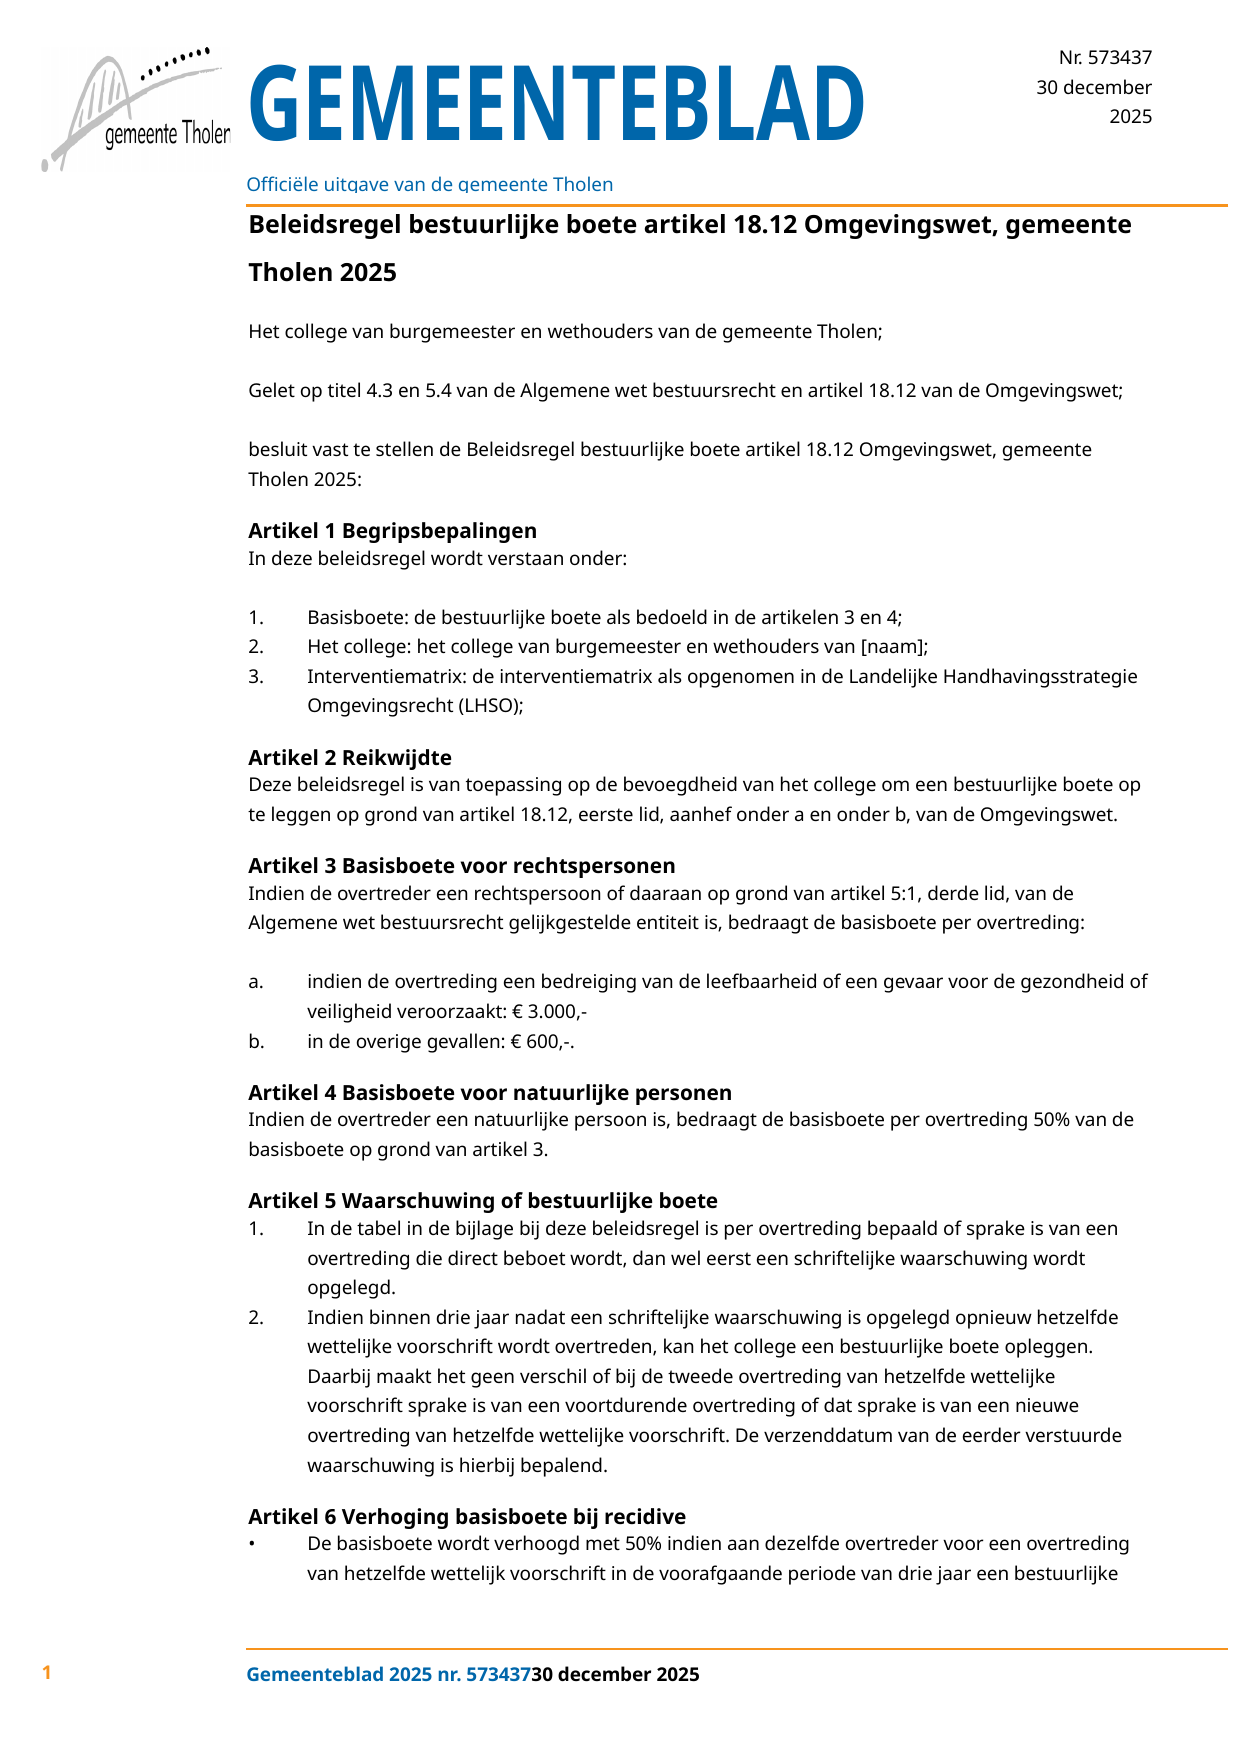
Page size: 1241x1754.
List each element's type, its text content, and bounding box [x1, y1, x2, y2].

text Indien de overtreder een rechtspersoon of daaraan op grond van artikel 5:1, derde lid, van de Algemene wet bestuursrecht gelijkgestelde entiteit is, bedraagt de basisboete per overtreding: [248, 880, 1152, 935]
list Indien binnen drie jaar nadat een schriftelijke waarschuwing is opgelegd opnieuw hetzelfde wettelijke voorschrift wordt overtreden, kan het college een bestuurlijke boete opleggen. Daarbij maakt het geen verschil of bij de tweede overtreding van hetzelfde wettelijke voorschrift sprake is van een voortdurende overtreding of dat sprake is van een nieuwe overtreding van hetzelfde wettelijke voorschrift. De verzenddatum van de eerder verstuurde waarschuwing is hierbij bepalend. [248, 1304, 1152, 1477]
text Artikel 4 Basisboete voor natuurlijke personen [248, 1078, 1152, 1107]
text Het college van burgemeester en wethouders van de gemeente Tholen; [248, 318, 1152, 344]
text Beleidsregel bestuurlijke boete artikel 18.12 Omgevingswet, gemeente Tholen 2025 [248, 207, 1152, 288]
text Artikel 5 Waarschuwing of bestuurlijke boete [248, 1187, 1152, 1215]
list in de overige gevallen: € 600,-. [248, 1028, 1152, 1053]
text Gelet op titel 4.3 en 5.4 van de Algemene wet bestuursrecht en artikel 18.12 van de Omgevingswet; [248, 377, 1152, 403]
text Artikel 2 Reikwijdte [248, 743, 1152, 771]
list Interventiematrix: de interventiematrix als opgenomen in de Landelijke Handhavingsstrategie Omgevingsrecht (LHSO); [248, 663, 1152, 718]
list Het college: het college van burgemeester en wethouders van [naam]; [248, 633, 1152, 659]
list De basisboete wordt verhoogd met 50% indien aan dezelfde overtreder voor een overtreding van hetzelfde wettelijk voorschrift in de voorafgaande periode van drie jaar een bestuurlijke [248, 1531, 1152, 1586]
text Deze beleidsregel is van toepassing op de bevoegdheid van het college om een bestuurlijke boete op te leggen op grond van artikel 18.12, eerste lid, aanhef onder a en onder b, van de Omgevingswet. [248, 771, 1152, 827]
list Basisboete: de bestuurlijke boete als bedoeld in de artikelen 3 en 4; [248, 604, 1152, 629]
text Artikel 6 Verhoging basisboete bij recidive [248, 1502, 1152, 1531]
list In de tabel in de bijlage bij deze beleidsregel is per overtreding bepaald of sprake is van een overtreding die direct beboet wordt, dan wel eerst een schriftelijke waarschuwing wordt opgelegd. [248, 1215, 1152, 1300]
text Indien de overtreder een natuurlijke persoon is, bedraagt de basisboete per overtreding 50% van de basisboete op grond van artikel 3. [248, 1107, 1152, 1162]
text Artikel 1 Begripsbepalingen [248, 516, 1152, 545]
picture [41, 47, 231, 172]
text besluit vast te stellen de Beleidsregel bestuurlijke boete artikel 18.12 Omgevingswet, gemeente Tholen 2025: [248, 436, 1152, 492]
text In deze beleidsregel wordt verstaan onder: [248, 545, 1152, 570]
list indien de overtreding een bedreiging van de leefbaarheid of een gevaar voor de gezondheid of veiligheid veroorzaakt: € 3.000,- [248, 969, 1152, 1024]
text Artikel 3 Basisboete voor rechtspersonen [248, 851, 1152, 880]
